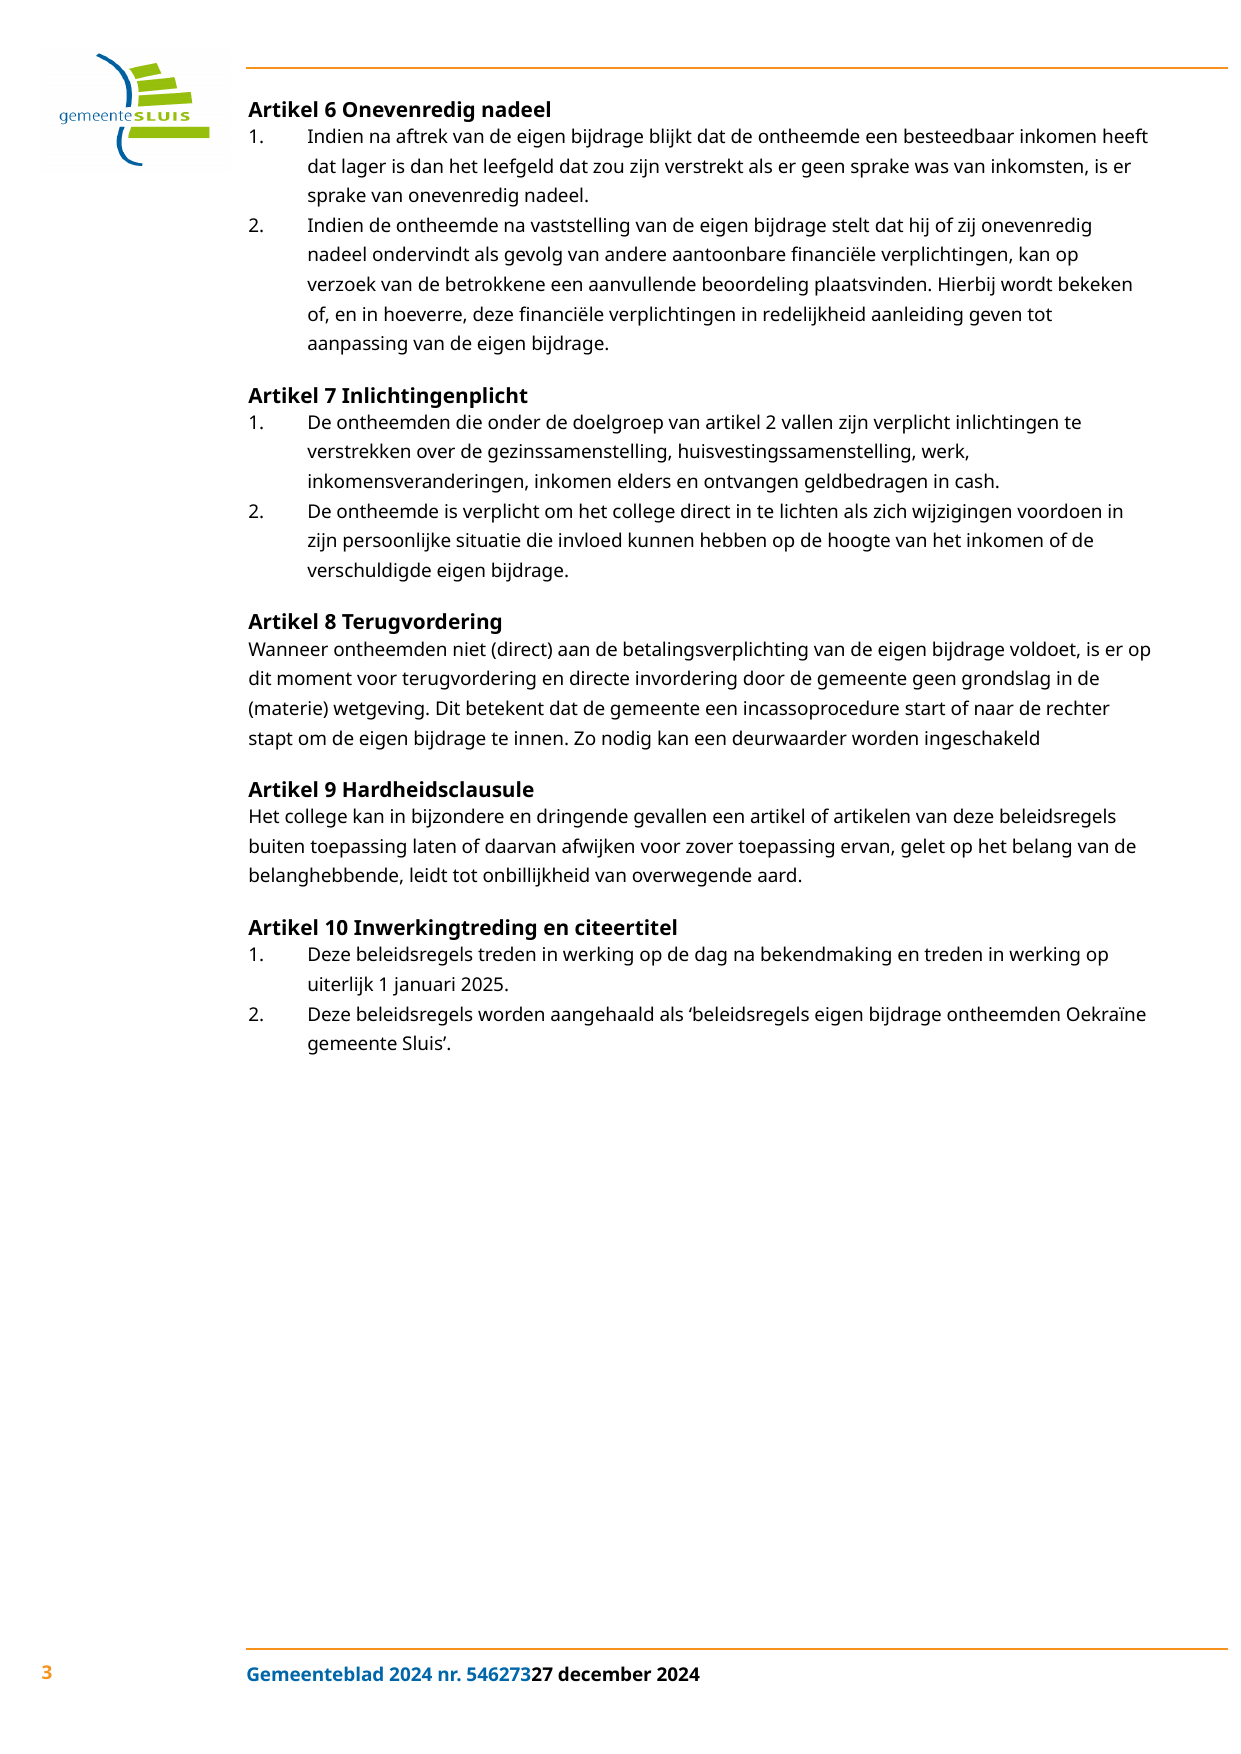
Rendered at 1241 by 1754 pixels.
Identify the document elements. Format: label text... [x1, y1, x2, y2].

picture [41, 47, 231, 172]
list Deze beleidsregels worden aangehaald als ‘beleidsregels eigen bijdrage ontheemden Oekraïne gemeente Sluis’. [248, 1001, 1152, 1056]
text Artikel 10 Inwerkingtreding en citeertitel [248, 913, 1152, 942]
text Artikel 6 Onevenredig nadeel [248, 95, 1152, 123]
text Wanneer ontheemden niet (direct) aan de betalingsverplichting van de eigen bijdrage voldoet, is er op dit moment voor terugvordering en directe invordering door de gemeente geen grondslag in de (materie) wetgeving. Dit betekent dat de gemeente een incassoprocedure start of naar de rechter stapt om de eigen bijdrage te innen. Zo nodig kan een deurwaarder worden ingeschakeld [248, 636, 1152, 750]
text Artikel 8 Terugvordering [248, 607, 1152, 636]
text Het college kan in bijzondere en dringende gevallen een artikel of artikelen van deze beleidsregels buiten toepassing laten of daarvan afwijken voor zover toepassing ervan, gelet op het belang van de belanghebbende, leidt tot onbillijkheid van overwegende aard. [248, 803, 1152, 888]
list Indien de ontheemde na vaststelling van de eigen bijdrage stelt dat hij of zij onevenredig nadeel ondervindt als gevolg van andere aantoonbare financiële verplichtingen, kan op verzoek van de betrokkene een aanvullende beoordeling plaatsvinden. Hierbij wordt bekeken of, en in hoeverre, deze financiële verplichtingen in redelijkheid aanleiding geven tot aanpassing van de eigen bijdrage. [248, 212, 1152, 356]
list De ontheemde is verplicht om het college direct in te lichten als zich wijzigingen voordoen in zijn persoonlijke situatie die invloed kunnen hebben op de hoogte van het inkomen of de verschuldigde eigen bijdrage. [248, 498, 1152, 583]
list De ontheemden die onder de doelgroep van artikel 2 vallen zijn verplicht inlichtingen te verstrekken over de gezinssamenstelling, huisvestingssamenstelling, werk, inkomensveranderingen, inkomen elders en ontvangen geldbedragen in cash. [248, 409, 1152, 494]
list Deze beleidsregels treden in werking op de dag na bekendmaking en treden in werking op uiterlijk 1 januari 2025. [248, 942, 1152, 997]
text Artikel 7 Inlichtingenplicht [248, 381, 1152, 409]
list Indien na aftrek van de eigen bijdrage blijkt dat de ontheemde een besteedbaar inkomen heeft dat lager is dan het leefgeld dat zou zijn verstrekt als er geen sprake was van inkomsten, is er sprake van onevenredig nadeel. [248, 123, 1152, 208]
text Artikel 9 Hardheidsclausule [248, 775, 1152, 803]
